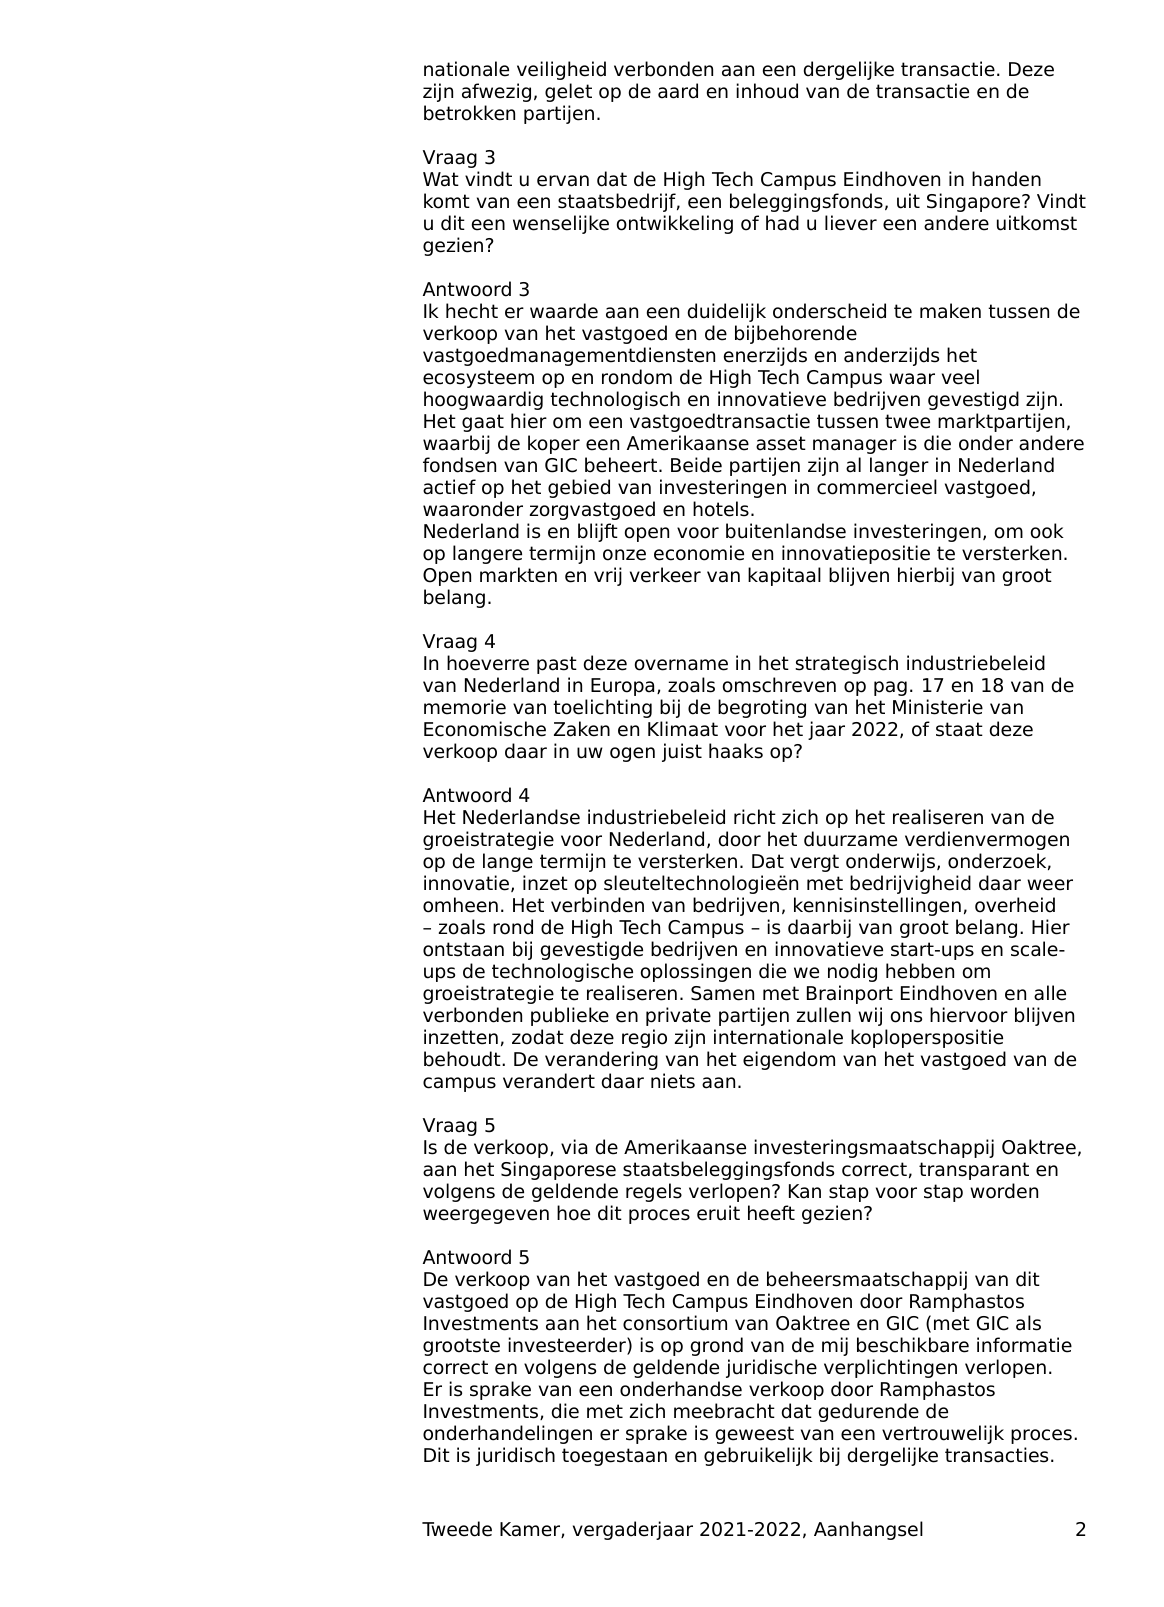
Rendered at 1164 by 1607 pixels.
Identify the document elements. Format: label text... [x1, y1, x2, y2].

text Antwoord 3 [422, 279, 1087, 301]
text nationale veiligheid verbonden aan een dergelijke transactie. Deze zijn afwezig, gelet op de aard en inhoud van de transactie en de betrokken partijen. [422, 59, 1087, 125]
text Is de verkoop, via de Amerikaanse investeringsmaatschappij Oaktree, aan het Singaporese staatsbeleggingsfonds correct, transparant en volgens de geldende regels verlopen? Kan stap voor stap worden weergegeven hoe dit proces eruit heeft gezien? [422, 1137, 1087, 1225]
text De verkoop van het vastgoed en de beheersmaatschappij van dit vastgoed op de High Tech Campus Eindhoven door Ramphastos Investments aan het consortium van Oaktree en GIC (met GIC als grootste investeerder) is op grond van de mij beschikbare informatie correct en volgens de geldende juridische verplichtingen verlopen. [422, 1269, 1087, 1379]
text Vraag 3 [422, 147, 1087, 169]
text Wat vindt u ervan dat de High Tech Campus Eindhoven in handen komt van een staatsbedrijf, een beleggingsfonds, uit Singapore? Vindt u dit een wenselijke ontwikkeling of had u liever een andere uitkomst gezien? [422, 169, 1087, 257]
text Vraag 5 [422, 1115, 1087, 1137]
text Er is sprake van een onderhandse verkoop door Ramphastos Investments, die met zich meebracht dat gedurende de onderhandelingen er sprake is geweest van een vertrouwelijk proces. Dit is juridisch toegestaan en gebruikelijk bij dergelijke transacties. [422, 1379, 1087, 1467]
text Het Nederlandse industriebeleid richt zich op het realiseren van de groeistrategie voor Nederland, door het duurzame verdienvermogen op de lange termijn te versterken. Dat vergt onderwijs, onderzoek, innovatie, inzet op sleuteltechnologieën met bedrijvigheid daar weer omheen. Het verbinden van bedrijven, kennisinstellingen, overheid – zoals rond de High Tech Campus – is daarbij van groot belang. Hier ontstaan bij gevestigde bedrijven en innovatieve start-ups en scale-ups de technologische oplossingen die we nodig hebben om groeistrategie te realiseren. Samen met Brainport Eindhoven en alle verbonden publieke en private partijen zullen wij ons hiervoor blijven inzetten, zodat deze regio zijn internationale koploperspositie behoudt. De verandering van het eigendom van het vastgoed van de campus verandert daar niets aan. [422, 807, 1087, 1093]
text Antwoord 4 [422, 785, 1087, 807]
text Antwoord 5 [422, 1247, 1087, 1269]
text Vraag 4 [422, 631, 1087, 653]
text Ik hecht er waarde aan een duidelijk onderscheid te maken tussen de verkoop van het vastgoed en de bijbehorende vastgoedmanagementdiensten enerzijds en anderzijds het ecosysteem op en rondom de High Tech Campus waar veel hoogwaardig technologisch en innovatieve bedrijven gevestigd zijn. Het gaat hier om een vastgoedtransactie tussen twee marktpartijen, waarbij de koper een Amerikaanse asset manager is die onder andere fondsen van GIC beheert. Beide partijen zijn al langer in Nederland actief op het gebied van investeringen in commercieel vastgoed, waaronder zorgvastgoed en hotels. [422, 301, 1087, 521]
text In hoeverre past deze overname in het strategisch industriebeleid van Nederland in Europa, zoals omschreven op pag. 17 en 18 van de memorie van toelichting bij de begroting van het Ministerie van Economische Zaken en Klimaat voor het jaar 2022, of staat deze verkoop daar in uw ogen juist haaks op? [422, 653, 1087, 763]
text Nederland is en blijft open voor buitenlandse investeringen, om ook op langere termijn onze economie en innovatiepositie te versterken. Open markten en vrij verkeer van kapitaal blijven hierbij van groot belang. [422, 521, 1087, 609]
